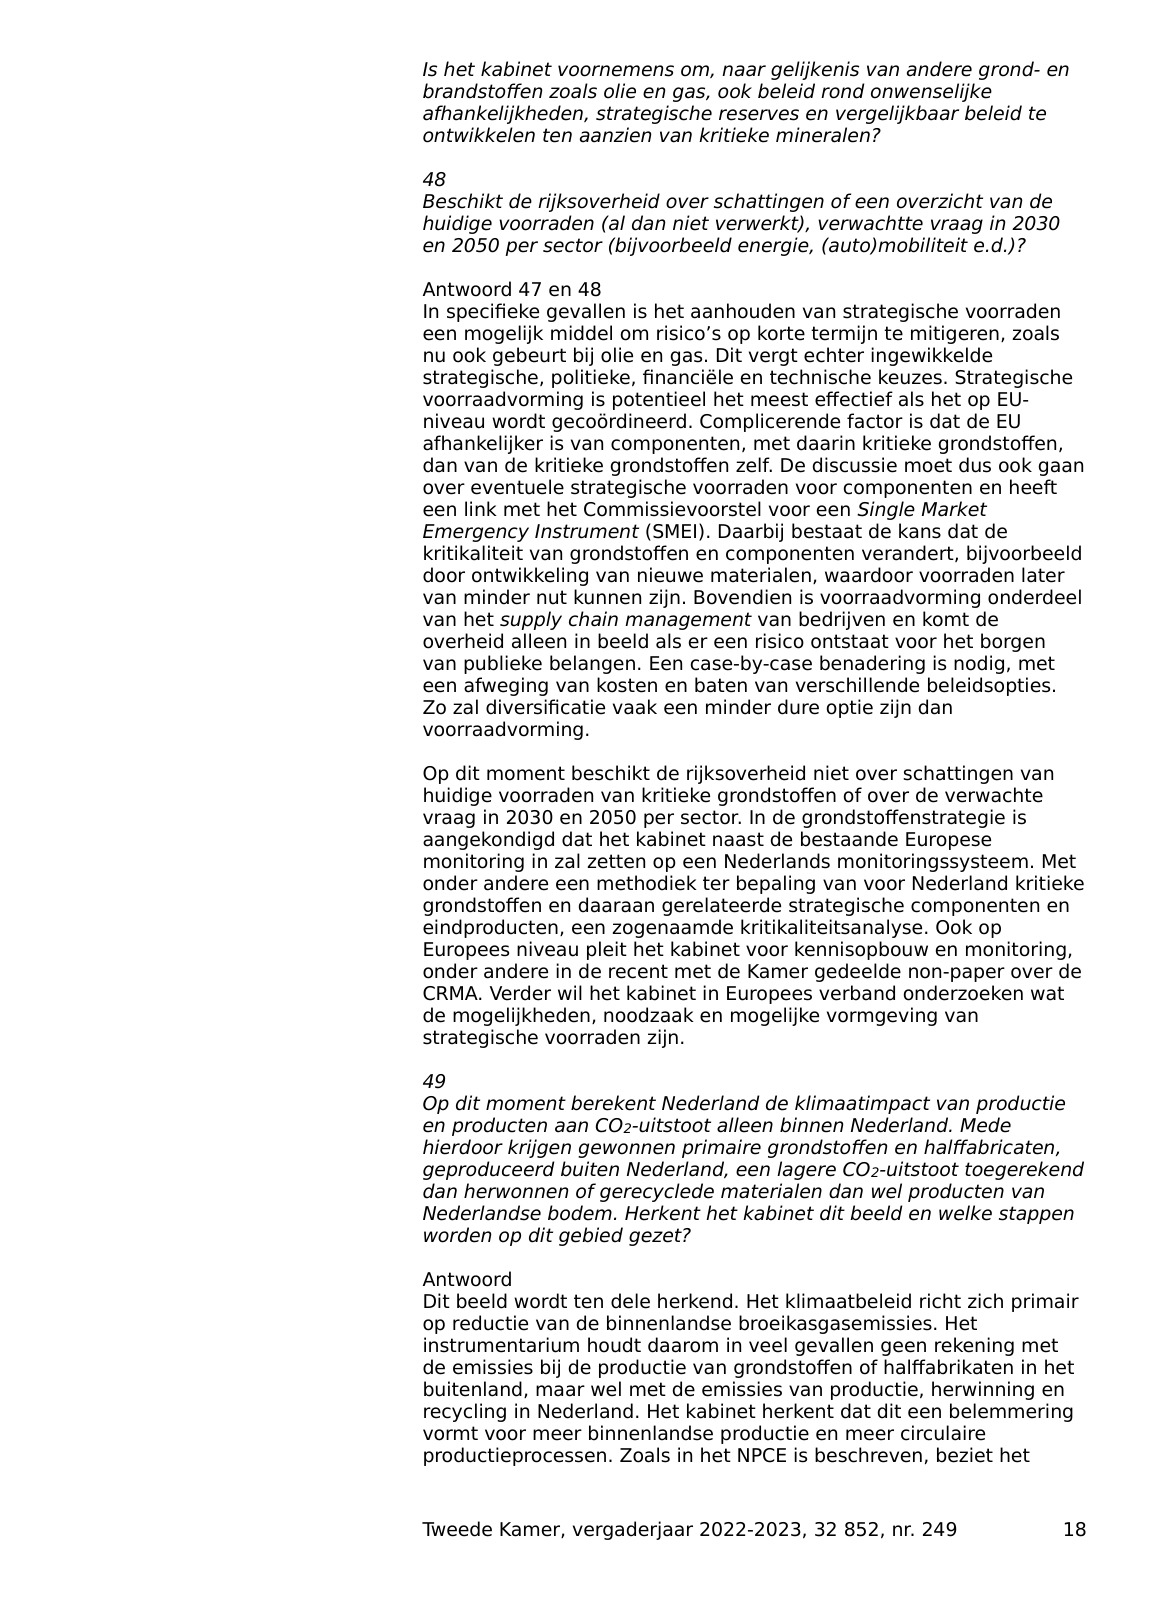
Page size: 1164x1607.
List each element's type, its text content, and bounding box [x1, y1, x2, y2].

text Dit beeld wordt ten dele herkend. Het klimaatbeleid richt zich primair op reductie van de binnenlandse broeikasgasemissies. Het instrumentarium houdt daarom in veel gevallen geen rekening met de emissies bij de productie van grondstoffen of halffabrikaten in het buitenland, maar wel met de emissies van productie, herwinning en recycling in Nederland. Het kabinet herkent dat dit een belemmering vormt voor meer binnenlandse productie en meer circulaire productieprocessen. Zoals in het NPCE is beschreven, beziet het [422, 1291, 1087, 1467]
text 48 [422, 169, 1087, 191]
text In specifieke gevallen is het aanhouden van strategische voorraden een mogelijk middel om risico’s op korte termijn te mitigeren, zoals nu ook gebeurt bij olie en gas. Dit vergt echter ingewikkelde strategische, politieke, financiële en technische keuzes. Strategische voorraadvorming is potentieel het meest effectief als het op EU-niveau wordt gecoördineerd. Complicerende factor is dat de EU afhankelijker is van componenten, met daarin kritieke grondstoffen, dan van de kritieke grondstoffen zelf. De discussie moet dus ook gaan over eventuele strategische voorraden voor componenten en heeft een link met het Commissievoorstel voor een Single Market Emergency Instrument (SMEI). Daarbij bestaat de kans dat de kritikaliteit van grondstoffen en componenten verandert, bijvoorbeeld door ontwikkeling van nieuwe materialen, waardoor voorraden later van minder nut kunnen zijn. Bovendien is voorraadvorming onderdeel van het supply chain management van bedrijven en komt de overheid alleen in beeld als er een risico ontstaat voor het borgen van publieke belangen. Een case-by-case benadering is nodig, met een afweging van kosten en baten van verschillende beleidsopties. Zo zal diversificatie vaak een minder dure optie zijn dan voorraadvorming. [422, 301, 1087, 741]
text Antwoord [422, 1269, 1087, 1291]
text 49 [422, 1071, 1087, 1093]
text Antwoord 47 en 48 [422, 279, 1087, 301]
text Op dit moment beschikt de rijksoverheid niet over schattingen van huidige voorraden van kritieke grondstoffen of over de verwachte vraag in 2030 en 2050 per sector. In de grondstoffenstrategie is aangekondigd dat het kabinet naast de bestaande Europese monitoring in zal zetten op een Nederlands monitoringssysteem. Met onder andere een methodiek ter bepaling van voor Nederland kritieke grondstoffen en daaraan gerelateerde strategische componenten en eindproducten, een zogenaamde kritikaliteitsanalyse. Ook op Europees niveau pleit het kabinet voor kennisopbouw en monitoring, onder andere in de recent met de Kamer gedeelde non-paper over de CRMA. Verder wil het kabinet in Europees verband onderzoeken wat de mogelijkheden, noodzaak en mogelijke vormgeving van strategische voorraden zijn. [422, 763, 1087, 1049]
text Op dit moment berekent Nederland de klimaatimpact van productie en producten aan CO2-uitstoot alleen binnen Nederland. Mede hierdoor krijgen gewonnen primaire grondstoffen en halffabricaten, geproduceerd buiten Nederland, een lagere CO2-uitstoot toegerekend dan herwonnen of gerecyclede materialen dan wel producten van Nederlandse bodem. Herkent het kabinet dit beeld en welke stappen worden op dit gebied gezet? [422, 1093, 1087, 1247]
text Beschikt de rijksoverheid over schattingen of een overzicht van de huidige voorraden (al dan niet verwerkt), verwachtte vraag in 2030 en 2050 per sector (bijvoorbeeld energie, (auto)mobiliteit e.d.)? [422, 191, 1087, 257]
text Is het kabinet voornemens om, naar gelijkenis van andere grond- en brandstoffen zoals olie en gas, ook beleid rond onwenselijke afhankelijkheden, strategische reserves en vergelijkbaar beleid te ontwikkelen ten aanzien van kritieke mineralen? [422, 59, 1087, 147]
